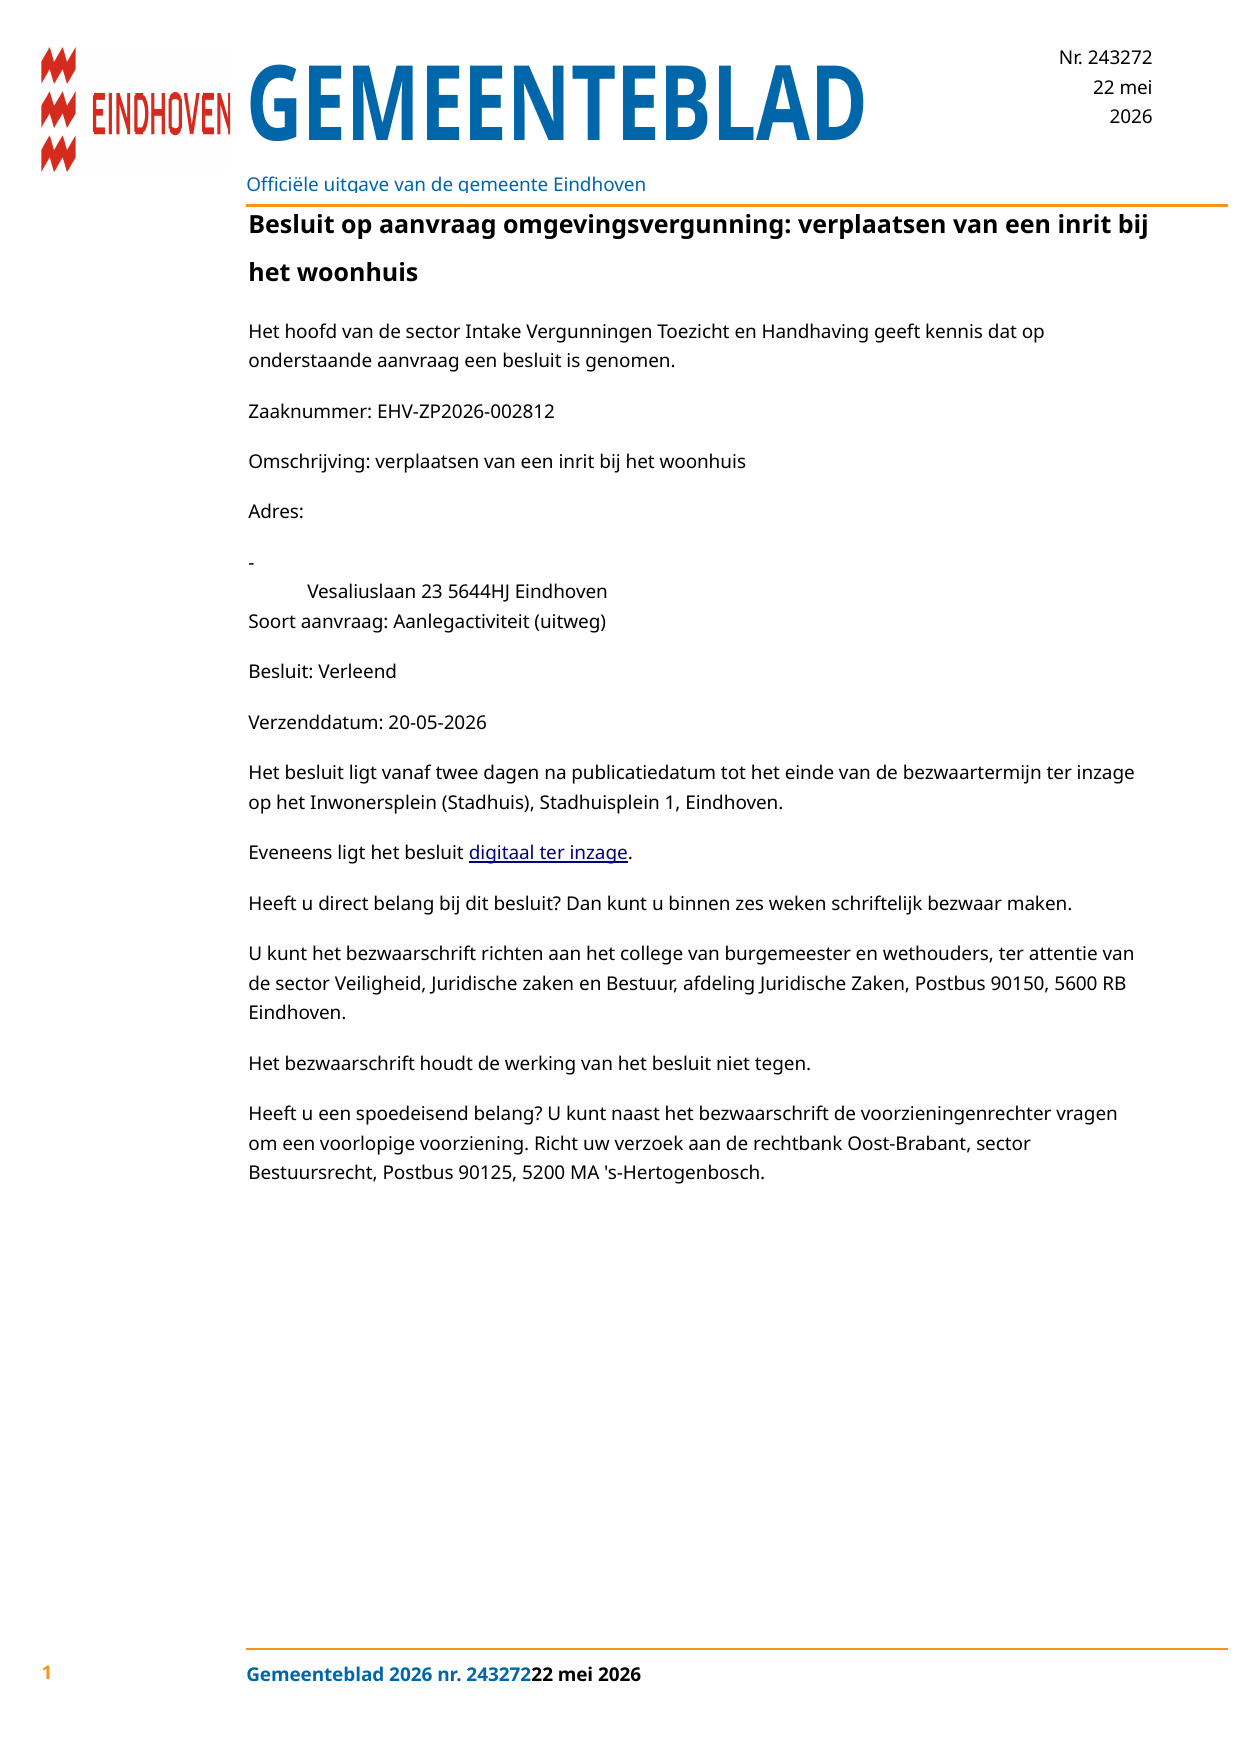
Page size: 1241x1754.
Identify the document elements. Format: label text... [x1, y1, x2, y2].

text Soort aanvraag: Aanlegactiviteit (uitweg) [248, 608, 1152, 634]
text Het besluit ligt vanaf twee dagen na publicatiedatum tot het einde van de bezwaartermijn ter inzage op het Inwonersplein (Stadhuis), Stadhuisplein 1, Eindhoven. [248, 759, 1152, 815]
text Verzenddatum: 20-05-2026 [248, 709, 1152, 735]
text Eveneens ligt het besluit digitaal ter inzage. [248, 839, 1152, 865]
text Heeft u een spoedeisend belang? U kunt naast het bezwaarschrift de voorzieningenrechter vragen om een voorlopige voorziening. Richt uw verzoek aan de rechtbank Oost-Brabant, sector Bestuursrecht, Postbus 90125, 5200 MA 's-Hertogenbosch. [248, 1100, 1152, 1185]
text Zaaknummer: EHV-ZP2026-002812 [248, 398, 1152, 424]
text Omschrijving: verplaatsen van een inrit bij het woonhuis [248, 448, 1152, 474]
list Vesaliuslaan 23 5644HJ Eindhoven [248, 579, 1152, 604]
text Het bezwaarschrift houdt de werking van het besluit niet tegen. [248, 1050, 1152, 1076]
text Adres: [248, 499, 1152, 524]
text Het hoofd van de sector Intake Vergunningen Toezicht en Handhaving geeft kennis dat op onderstaande aanvraag een besluit is genomen. [248, 318, 1152, 373]
text Heeft u direct belang bij dit besluit? Dan kunt u binnen zes weken schriftelijk bezwaar maken. [248, 890, 1152, 916]
text Besluit op aanvraag omgevingsvergunning: verplaatsen van een inrit bij het woonhuis [248, 207, 1152, 288]
picture [41, 47, 231, 172]
text Besluit: Verleend [248, 659, 1152, 684]
text U kunt het bezwaarschrift richten aan het college van burgemeester en wethouders, ter attentie van de sector Veiligheid, Juridische zaken en Bestuur, afdeling Juridische Zaken, Postbus 90150, 5600 RB Eindhoven. [248, 940, 1152, 1025]
